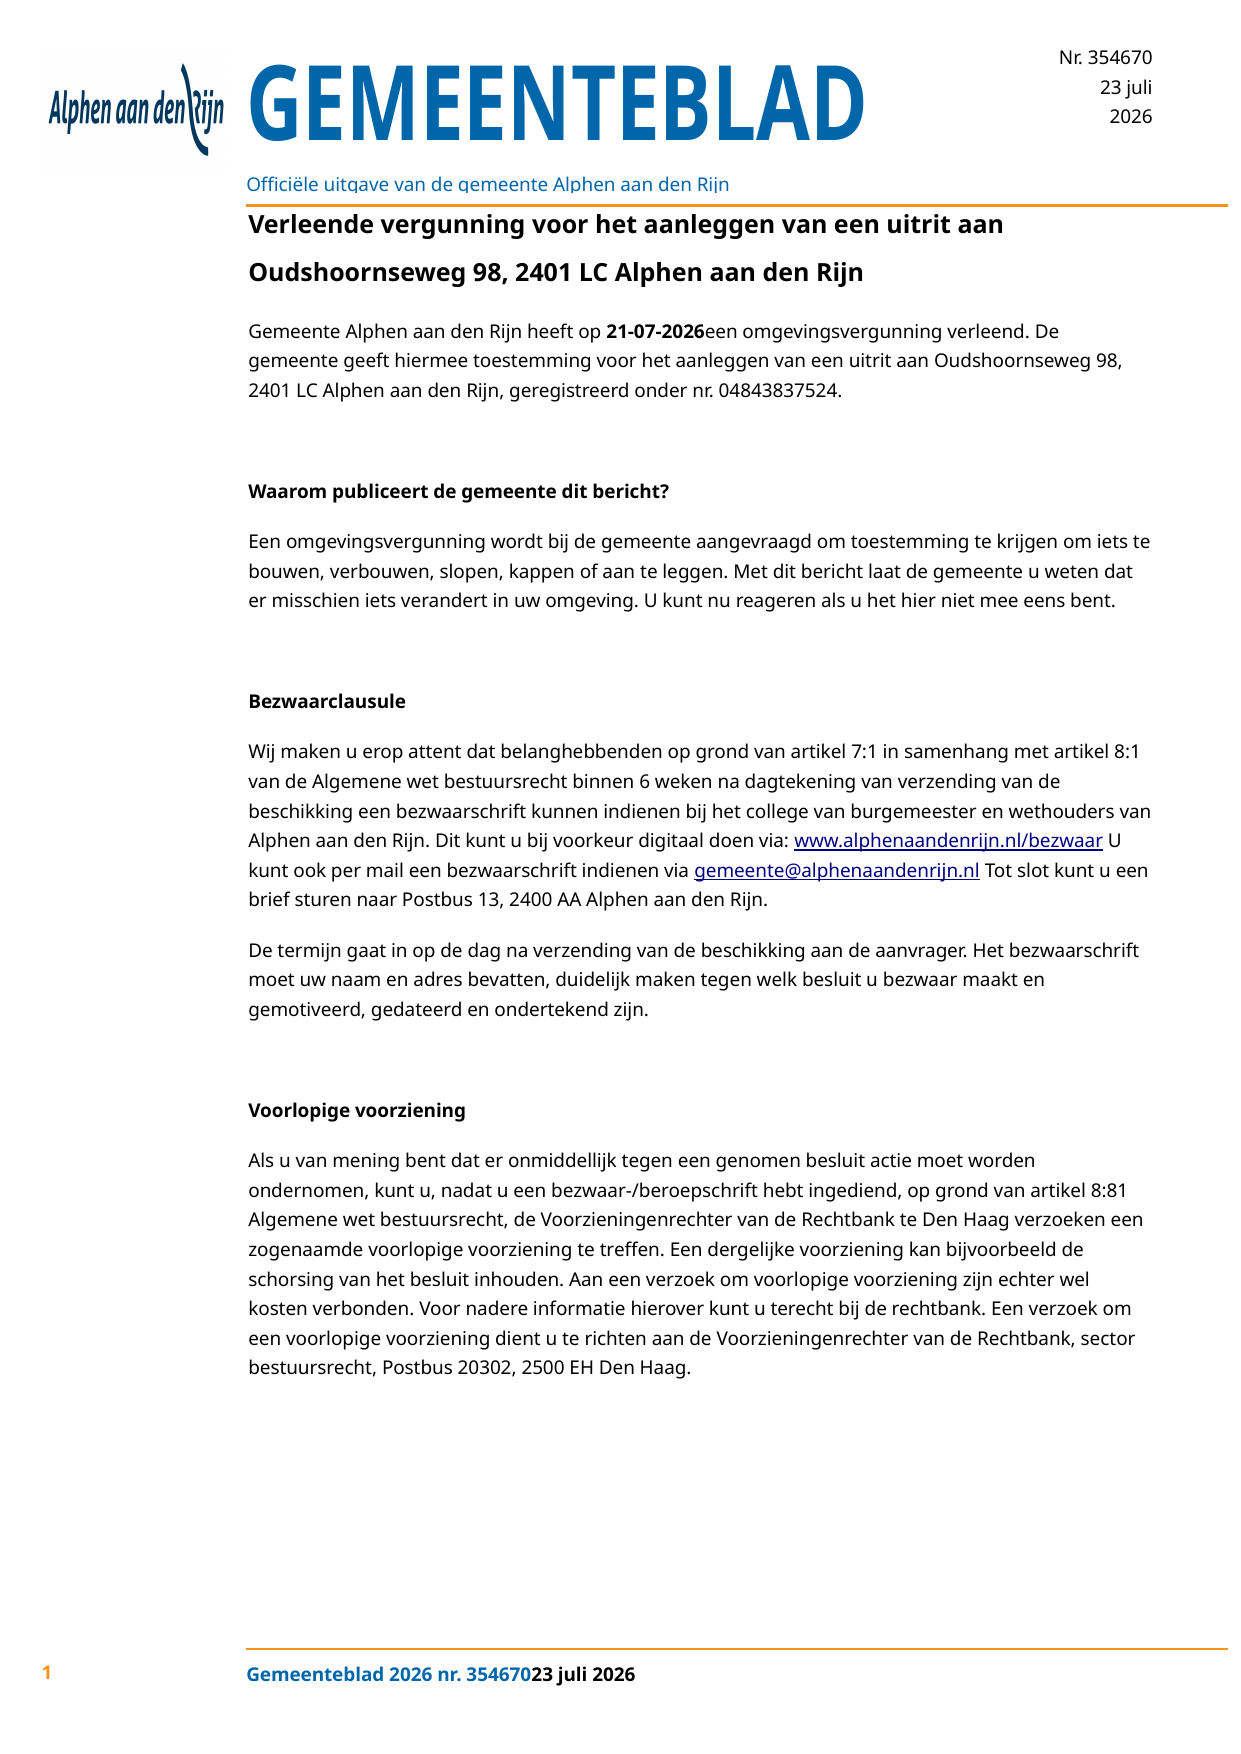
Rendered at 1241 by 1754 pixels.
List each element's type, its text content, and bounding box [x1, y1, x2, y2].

text Waarom publiceert de gemeente dit bericht? [248, 478, 1152, 504]
text Bezwaarclausule [248, 688, 1152, 714]
text Verleende vergunning voor het aanleggen van een uitrit aan Oudshoornseweg 98, 2401 LC Alphen aan den Rijn [248, 207, 1152, 288]
text Wij maken u erop attent dat belanghebbenden op grond van artikel 7:1 in samenhang met artikel 8:1 van de Algemene wet bestuursrecht binnen 6 weken na dagtekening van verzending van de beschikking een bezwaarschrift kunnen indienen bij het college van burgemeester en wethouders van Alphen aan den Rijn. Dit kunt u bij voorkeur digitaal doen via: www.alphenaandenrijn.nl/bezwaar U kunt ook per mail een bezwaarschrift indienen via gemeente@alphenaandenrijn.nl Tot slot kunt u een brief sturen naar Postbus 13, 2400 AA Alphen aan den Rijn. [248, 739, 1152, 912]
text Als u van mening bent dat er onmiddellijk tegen een genomen besluit actie moet worden ondernomen, kunt u, nadat u een bezwaar-/beroepschrift hebt ingediend, op grond van artikel 8:81 Algemene wet bestuursrecht, de Voorzieningenrechter van de Rechtbank te Den Haag verzoeken een zogenaamde voorlopige voorziening te treffen. Een dergelijke voorziening kan bijvoorbeeld de schorsing van het besluit inhouden. Aan een verzoek om voorlopige voorziening zijn echter wel kosten verbonden. Voor nadere informatie hierover kunt u terecht bij de rechtbank. Een verzoek om een voorlopige voorziening dient u te richten aan de Voorzieningenrechter van de Rechtbank, sector bestuursrecht, Postbus 20302, 2500 EH Den Haag. [248, 1147, 1152, 1380]
text De termijn gaat in op de dag na verzending van de beschikking aan de aanvrager. Het bezwaarschrift moet uw naam en adres bevatten, duidelijk maken tegen welk besluit u bezwaar maakt en gemotiveerd, gedateerd en ondertekend zijn. [248, 937, 1152, 1022]
text Voorlopige voorziening [248, 1097, 1152, 1123]
text Een omgevingsvergunning wordt bij de gemeente aangevraagd om toestemming te krijgen om iets te bouwen, verbouwen, slopen, kappen of aan te leggen. Met dit bericht laat de gemeente u weten dat er misschien iets verandert in uw omgeving. U kunt nu reageren als u het hier niet mee eens bent. [248, 528, 1152, 613]
picture [41, 47, 231, 172]
text Gemeente Alphen aan den Rijn heeft op 21-07-2026een omgevingsvergunning verleend. De gemeente geeft hiermee toestemming voor het aanleggen van een uitrit aan Oudshoornseweg 98, 2401 LC Alphen aan den Rijn, geregistreerd onder nr. 04843837524. [248, 318, 1152, 403]
